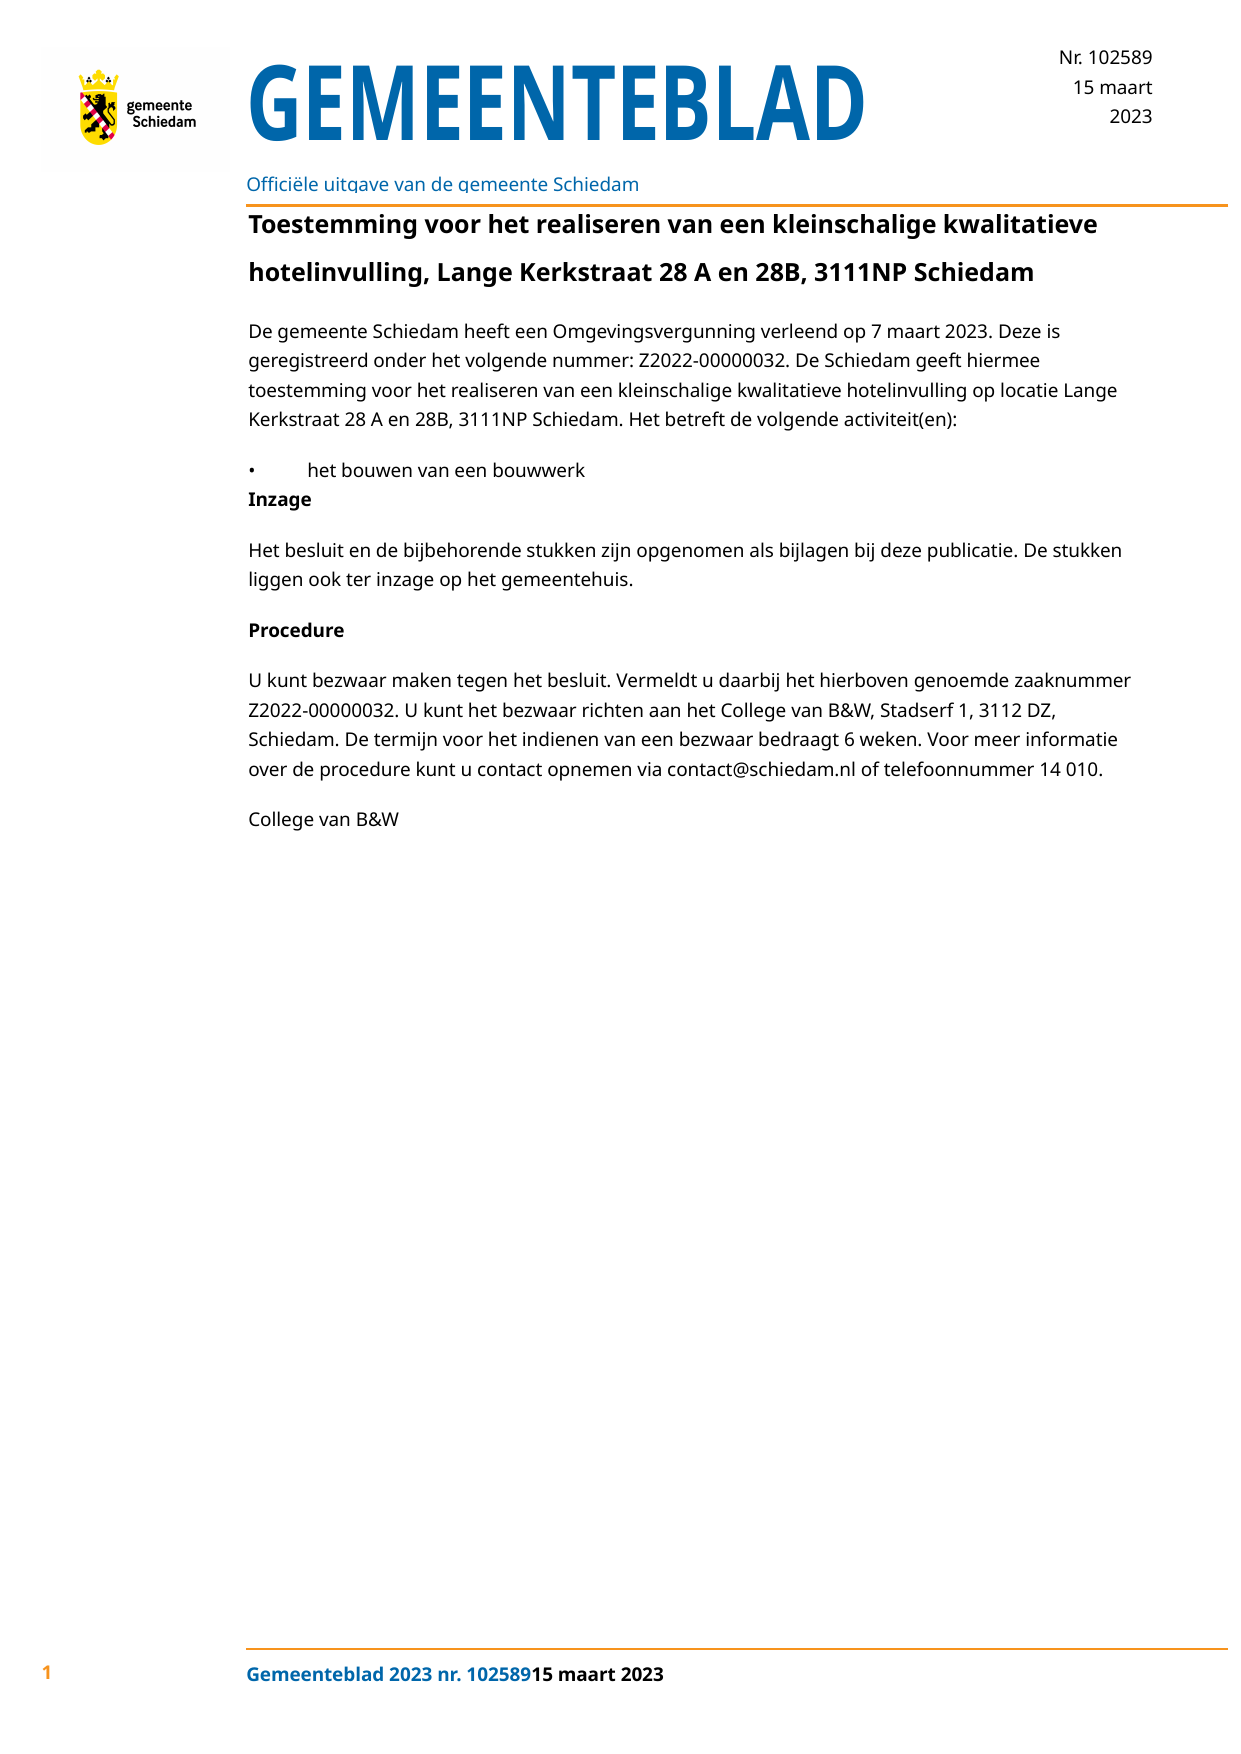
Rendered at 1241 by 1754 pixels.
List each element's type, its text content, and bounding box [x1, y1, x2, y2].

text Het besluit en de bijbehorende stukken zijn opgenomen als bijlagen bij deze publicatie. De stukken liggen ook ter inzage op het gemeentehuis. [248, 537, 1152, 592]
picture [41, 47, 231, 172]
text Inzage [248, 487, 1152, 512]
text College van B&W [248, 807, 1152, 832]
list het bouwen van een bouwwerk [248, 457, 1152, 483]
text Toestemming voor het realiseren van een kleinschalige kwalitatieve hotelinvulling, Lange Kerkstraat 28 A en 28B, 3111NP Schiedam [248, 207, 1152, 288]
text De gemeente Schiedam heeft een Omgevingsvergunning verleend op 7 maart 2023. Deze is geregistreerd onder het volgende nummer: Z2022-00000032. De Schiedam geeft hiermee toestemming voor het realiseren van een kleinschalige kwalitatieve hotelinvulling op locatie Lange Kerkstraat 28 A en 28B, 3111NP Schiedam. Het betreft de volgende activiteit(en): [248, 318, 1152, 432]
text Procedure [248, 617, 1152, 643]
text U kunt bezwaar maken tegen het besluit. Vermeldt u daarbij het hierboven genoemde zaaknummer Z2022-00000032. U kunt het bezwaar richten aan het College van B&W, Stadserf 1, 3112 DZ, Schiedam. De termijn voor het indienen van een bezwaar bedraagt 6 weken. Voor meer informatie over de procedure kunt u contact opnemen via contact@schiedam.nl of telefoonnummer 14 010. [248, 667, 1152, 782]
